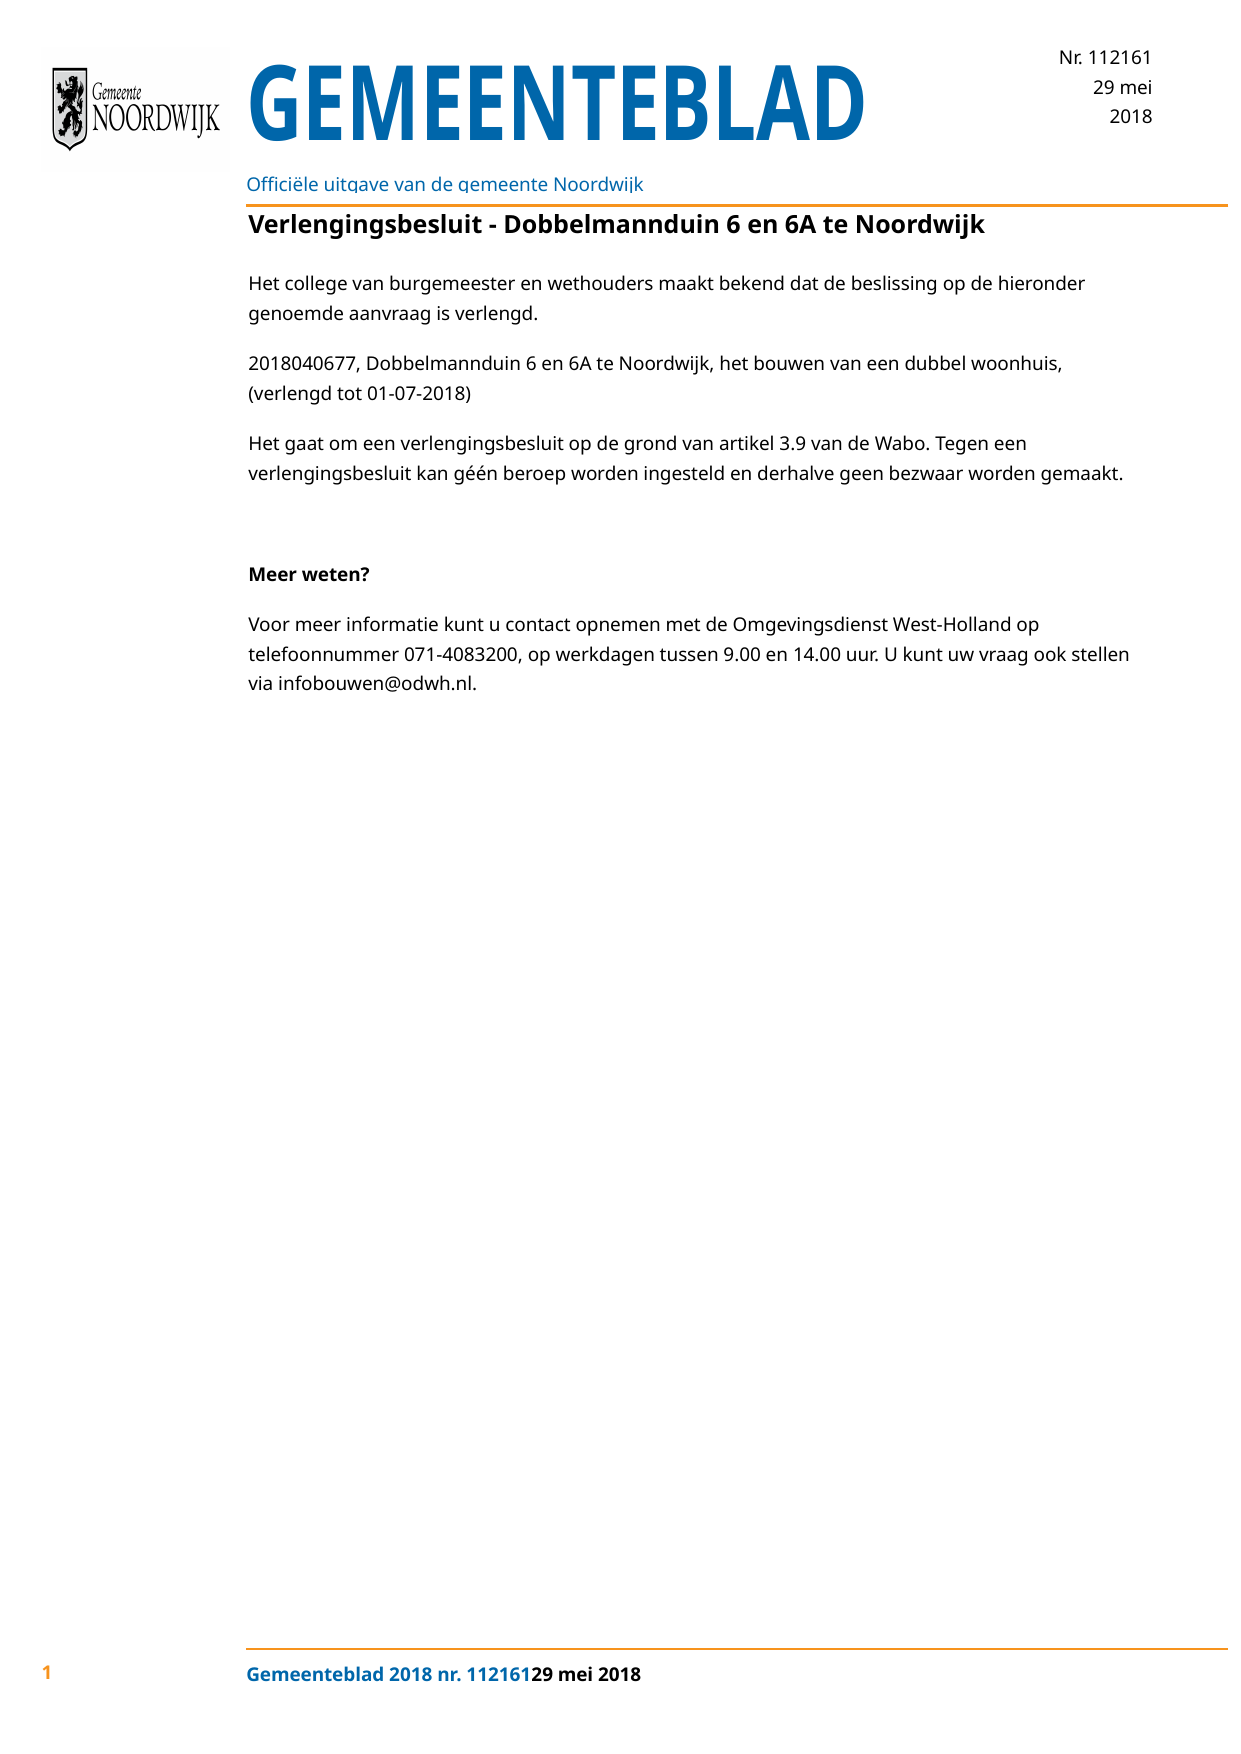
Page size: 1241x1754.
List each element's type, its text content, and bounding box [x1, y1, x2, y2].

text Het gaat om een verlengingsbesluit op de grond van artikel 3.9 van de Wabo. Tegen een verlengingsbesluit kan géén beroep worden ingesteld en derhalve geen bezwaar worden gemaakt. [248, 430, 1152, 486]
text Verlengingsbesluit - Dobbelmannduin 6 en 6A te Noordwijk [248, 207, 1152, 241]
text Meer weten? [248, 561, 1152, 586]
text Het college van burgemeester en wethouders maakt bekend dat de beslissing op de hieronder genoemde aanvraag is verlengd. [248, 270, 1152, 326]
text 2018040677, Dobbelmannduin 6 en 6A te Noordwijk, het bouwen van een dubbel woonhuis, (verlengd tot 01-07-2018) [248, 350, 1152, 406]
picture [41, 47, 231, 172]
text Voor meer informatie kunt u contact opnemen met de Omgevingsdienst West-Holland op telefoonnummer 071-4083200, op werkdagen tussen 9.00 en 14.00 uur. U kunt uw vraag ook stellen via infobouwen@odwh.nl. [248, 611, 1152, 696]
